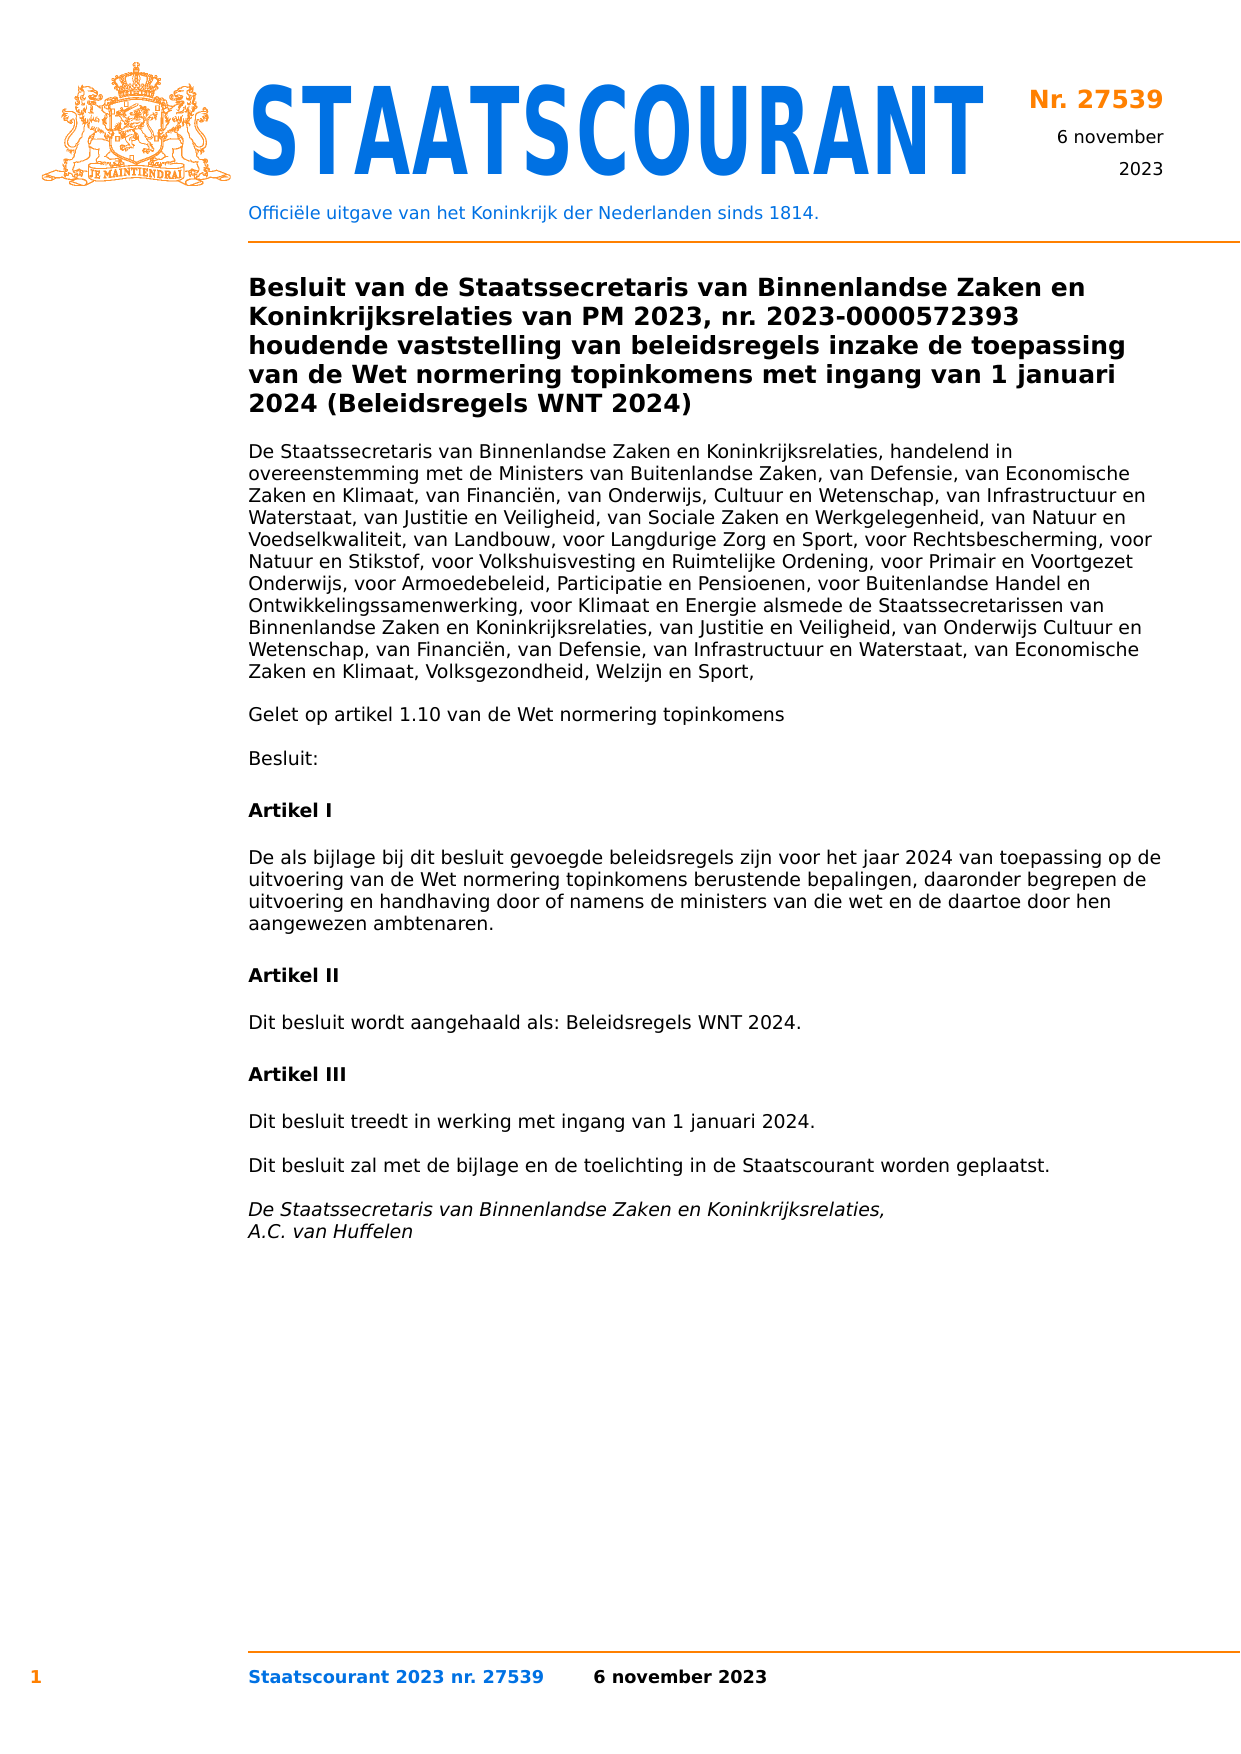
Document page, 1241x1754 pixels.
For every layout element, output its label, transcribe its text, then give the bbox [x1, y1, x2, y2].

text Dit besluit wordt aangehaald als: Beleidsregels WNT 2024. [248, 1012, 1163, 1034]
picture [41, 62, 231, 186]
table_cell 6 november [998, 121, 1240, 153]
text Dit besluit treedt in werking met ingang van 1 januari 2024. [248, 1111, 1163, 1133]
subtitle Artikel III [248, 1064, 1163, 1086]
text Gelet op artikel 1.10 van de Wet normering topinkomens [248, 704, 1163, 726]
subtitle Artikel II [248, 965, 1163, 987]
table_header [25, 62, 248, 241]
text De Staatssecretaris van Binnenlandse Zaken en Koninkrijksrelaties, A.C. van Huffelen [248, 1199, 1163, 1243]
text De Staatssecretaris van Binnenlandse Zaken en Koninkrijksrelaties, handelend in overeenstemming met de Ministers van Buitenlandse Zaken, van Defensie, van Economische Zaken en Klimaat, van Financiën, van Onderwijs, Cultuur en Wetenschap, van Infrastructuur en Waterstaat, van Justitie en Veiligheid, van Sociale Zaken en Werkgelegenheid, van Natuur en Voedselkwaliteit, van Landbouw, voor Langdurige Zorg en Sport, voor Rechtsbescherming, voor Natuur en Stikstof, voor Volkshuisvesting en Ruimtelijke Ordening, voor Primair en Voortgezet Onderwijs, voor Armoedebeleid, Participatie en Pensioenen, voor Buitenlandse Handel en Ontwikkelingssamenwerking, voor Klimaat en Energie alsmede de Staatssecretarissen van Binnenlandse Zaken en Koninkrijksrelaties, van Justitie en Veiligheid, van Onderwijs Cultuur en Wetenschap, van Financiën, van Defensie, van Infrastructuur en Waterstaat, van Economische Zaken en Klimaat, Volksgezondheid, Welzijn en Sport, [248, 441, 1163, 682]
subtitle Besluit van de Staatssecretaris van Binnenlandse Zaken en Koninkrijksrelaties van PM 2023, nr. 2023-0000572393 houdende vaststelling van beleidsregels inzake de toepassing van de Wet normering topinkomens met ingang van 1 januari 2024 (Beleidsregels WNT 2024) [248, 273, 1163, 419]
text De als bijlage bij dit besluit gevoegde beleidsregels zijn voor het jaar 2024 van toepassing op de uitvoering van de Wet normering topinkomens berustende bepalingen, daaronder begrepen de uitvoering en handhaving door of namens de ministers van die wet en de daartoe door hen aangewezen ambtenaren. [248, 847, 1163, 935]
text Dit besluit zal met de bijlage en de toelichting in de Staatscourant worden geplaatst. [248, 1155, 1163, 1177]
table_header STAATSCOURANT [248, 62, 998, 203]
subtitle Artikel I [248, 800, 1163, 822]
table_header Nr. 27539 [998, 62, 1240, 121]
text Besluit: [248, 748, 1163, 770]
table_cell 2023 [998, 153, 1240, 203]
table_cell Officiële uitgave van het Koninkrijk der Nederlanden sinds 1814. [248, 203, 1240, 241]
